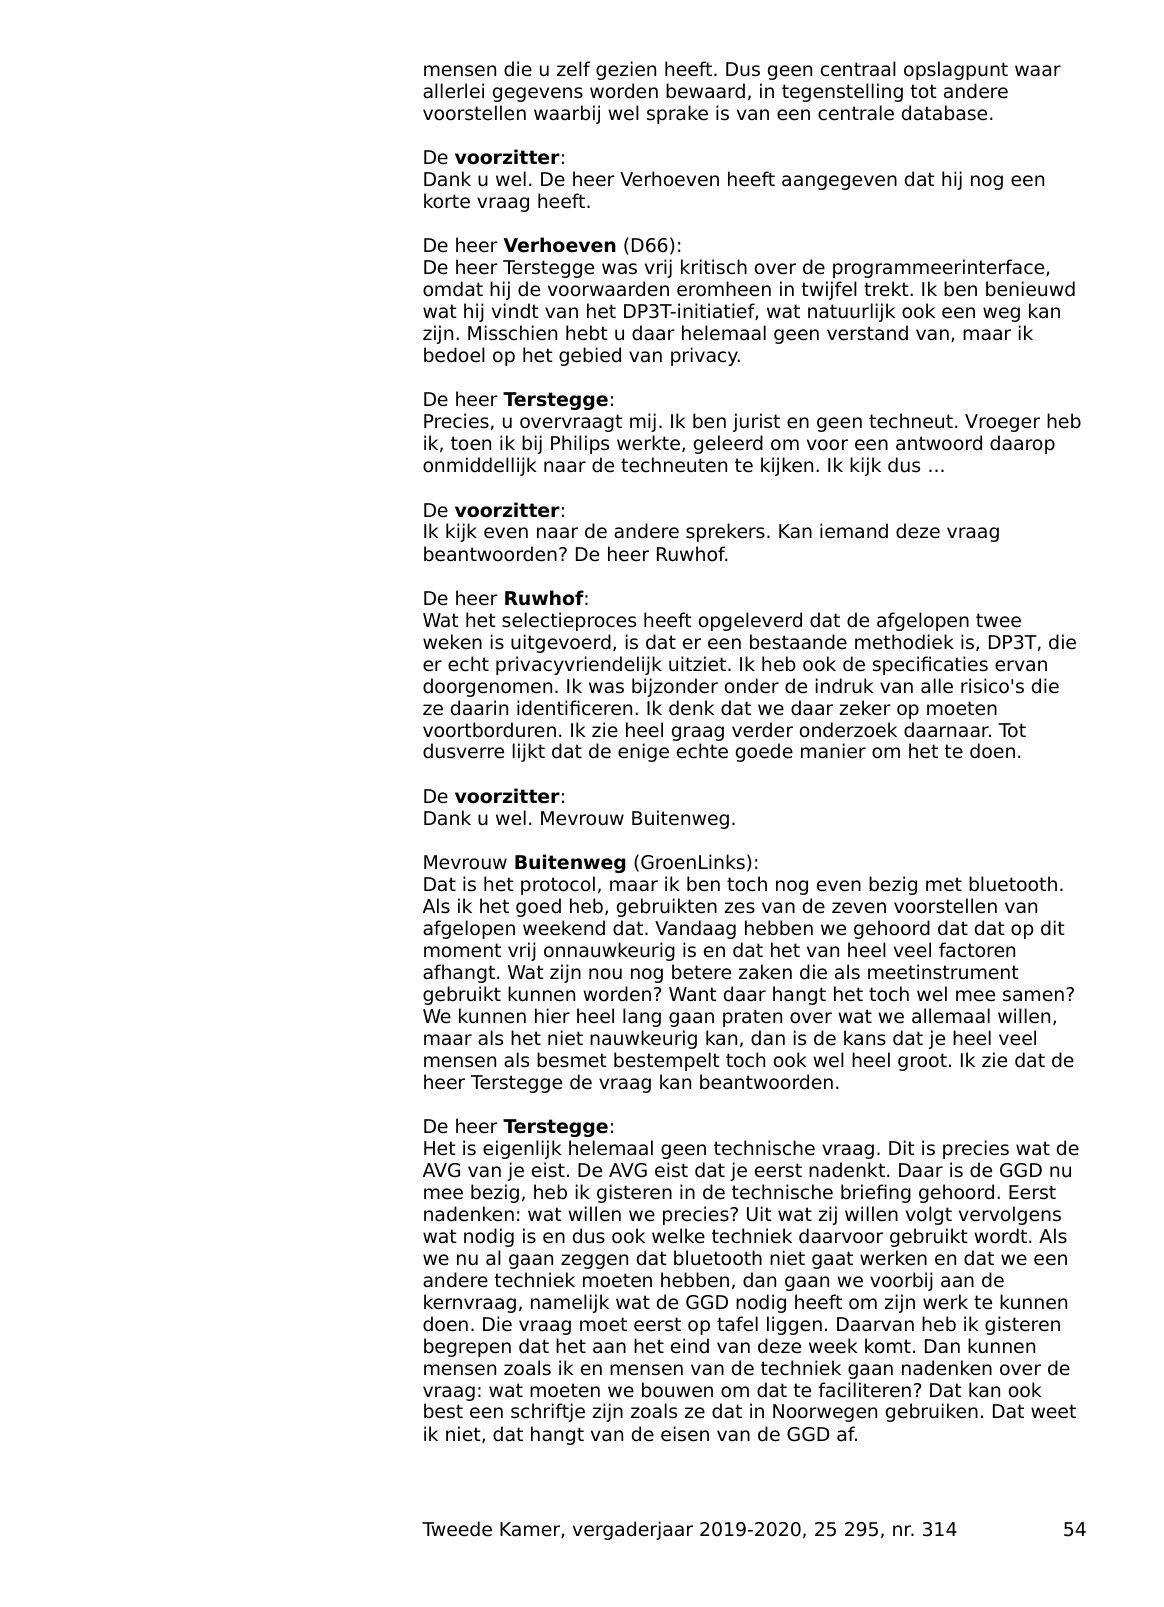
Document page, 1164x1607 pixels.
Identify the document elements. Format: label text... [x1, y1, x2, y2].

text De heer Verhoeven (D66): [422, 235, 1087, 257]
text De voorzitter: [422, 147, 1087, 169]
text Wat het selectieproces heeft opgeleverd dat de afgelopen twee weken is uitgevoerd, is dat er een bestaande methodiek is, DP3T, die er echt privacyvriendelijk uitziet. Ik heb ook de specificaties ervan doorgenomen. Ik was bijzonder onder de indruk van alle risico's die ze daarin identificeren. Ik denk dat we daar zeker op moeten voortborduren. Ik zie heel graag verder onderzoek daarnaar. Tot dusverre lijkt dat de enige echte goede manier om het te doen. [422, 609, 1087, 763]
text De heer Ruwhof: [422, 588, 1087, 609]
text De heer Terstegge: [422, 1116, 1087, 1138]
text Dank u wel. Mevrouw Buitenweg. [422, 808, 1087, 829]
text De voorzitter: [422, 499, 1087, 521]
text Dank u wel. De heer Verhoeven heeft aangegeven dat hij nog een korte vraag heeft. [422, 169, 1087, 213]
text De heer Terstegge was vrij kritisch over de programmeerinterface, omdat hij de voorwaarden eromheen in twijfel trekt. Ik ben benieuwd wat hij vindt van het DP3T-initiatief, wat natuurlijk ook een weg kan zijn. Misschien hebt u daar helemaal geen verstand van, maar ik bedoel op het gebied van privacy. [422, 257, 1087, 367]
text mensen die u zelf gezien heeft. Dus geen centraal opslagpunt waar allerlei gegevens worden bewaard, in tegenstelling tot andere voorstellen waarbij wel sprake is van een centrale database. [422, 59, 1087, 125]
text Dat is het protocol, maar ik ben toch nog even bezig met bluetooth. Als ik het goed heb, gebruikten zes van de zeven voorstellen van afgelopen weekend dat. Vandaag hebben we gehoord dat dat op dit moment vrij onnauwkeurig is en dat het van heel veel factoren afhangt. Wat zijn nou nog betere zaken die als meetinstrument gebruikt kunnen worden? Want daar hangt het toch wel mee samen? We kunnen hier heel lang gaan praten over wat we allemaal willen, maar als het niet nauwkeurig kan, dan is de kans dat je heel veel mensen als besmet bestempelt toch ook wel heel groot. Ik zie dat de heer Terstegge de vraag kan beantwoorden. [422, 874, 1087, 1093]
text De heer Terstegge: [422, 389, 1087, 411]
text Precies, u overvraagt mij. Ik ben jurist en geen techneut. Vroeger heb ik, toen ik bij Philips werkte, geleerd om voor een antwoord daarop onmiddellijk naar de techneuten te kijken. Ik kijk dus ... [422, 411, 1087, 477]
text De voorzitter: [422, 786, 1087, 808]
text Mevrouw Buitenweg (GroenLinks): [422, 852, 1087, 874]
text Ik kijk even naar de andere sprekers. Kan iemand deze vraag beantwoorden? De heer Ruwhof. [422, 521, 1087, 565]
text Het is eigenlijk helemaal geen technische vraag. Dit is precies wat de AVG van je eist. De AVG eist dat je eerst nadenkt. Daar is de GGD nu mee bezig, heb ik gisteren in de technische briefing gehoord. Eerst nadenken: wat willen we precies? Uit wat zij willen volgt vervolgens wat nodig is en dus ook welke techniek daarvoor gebruikt wordt. Als we nu al gaan zeggen dat bluetooth niet gaat werken en dat we een andere techniek moeten hebben, dan gaan we voorbij aan de kernvraag, namelijk wat de GGD nodig heeft om zijn werk te kunnen doen. Die vraag moet eerst op tafel liggen. Daarvan heb ik gisteren begrepen dat het aan het eind van deze week komt. Dan kunnen mensen zoals ik en mensen van de techniek gaan nadenken over de vraag: wat moeten we bouwen om dat te faciliteren? Dat kan ook best een schriftje zijn zoals ze dat in Noorwegen gebruiken. Dat weet ik niet, dat hangt van de eisen van de GGD af. [422, 1138, 1087, 1445]
